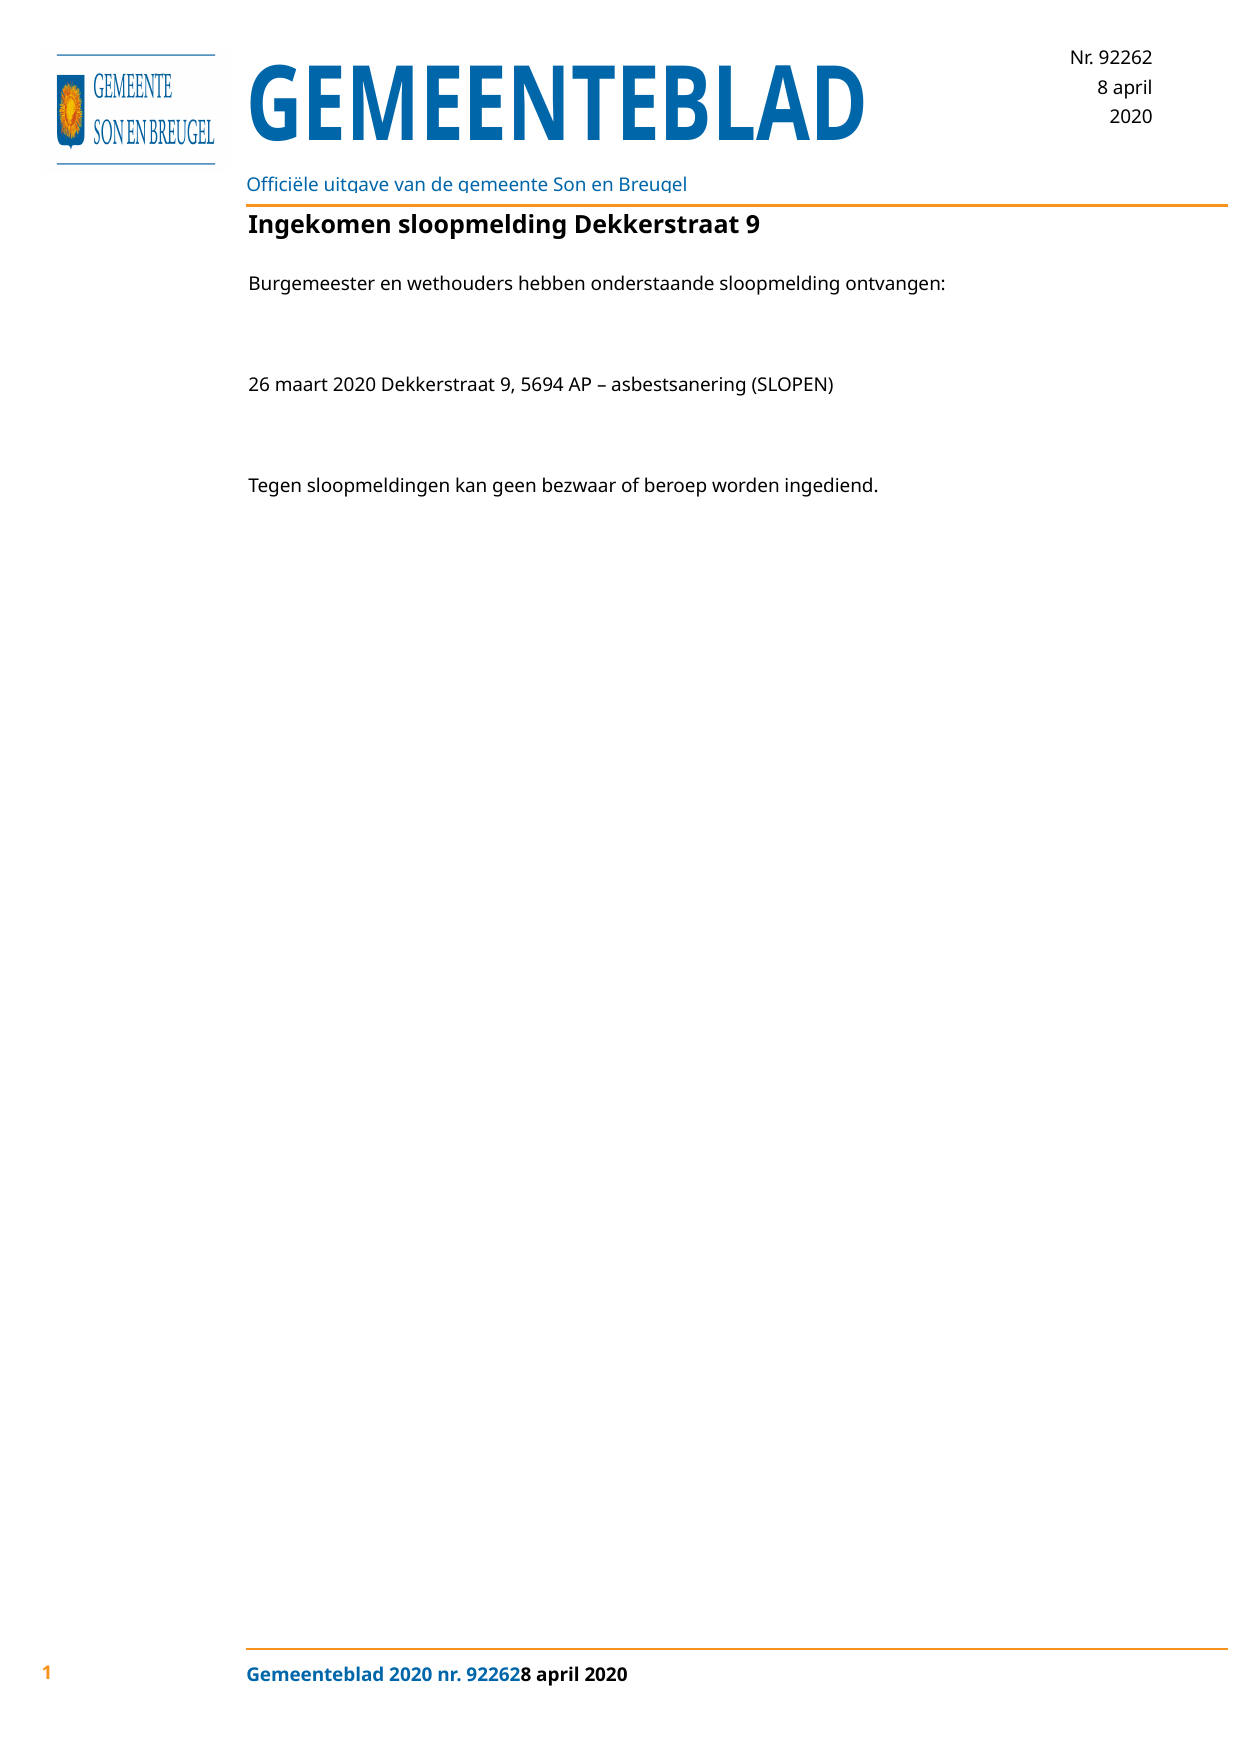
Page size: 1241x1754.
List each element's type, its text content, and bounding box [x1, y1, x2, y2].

text Burgemeester en wethouders hebben onderstaande sloopmelding ontvangen: [248, 270, 1152, 296]
picture [41, 47, 231, 172]
text Tegen sloopmeldingen kan geen bezwaar of beroep worden ingediend. [248, 472, 1152, 498]
text Ingekomen sloopmelding Dekkerstraat 9 [248, 207, 1152, 241]
text 26 maart 2020 Dekkerstraat 9, 5694 AP – asbestsanering (SLOPEN) [248, 371, 1152, 397]
